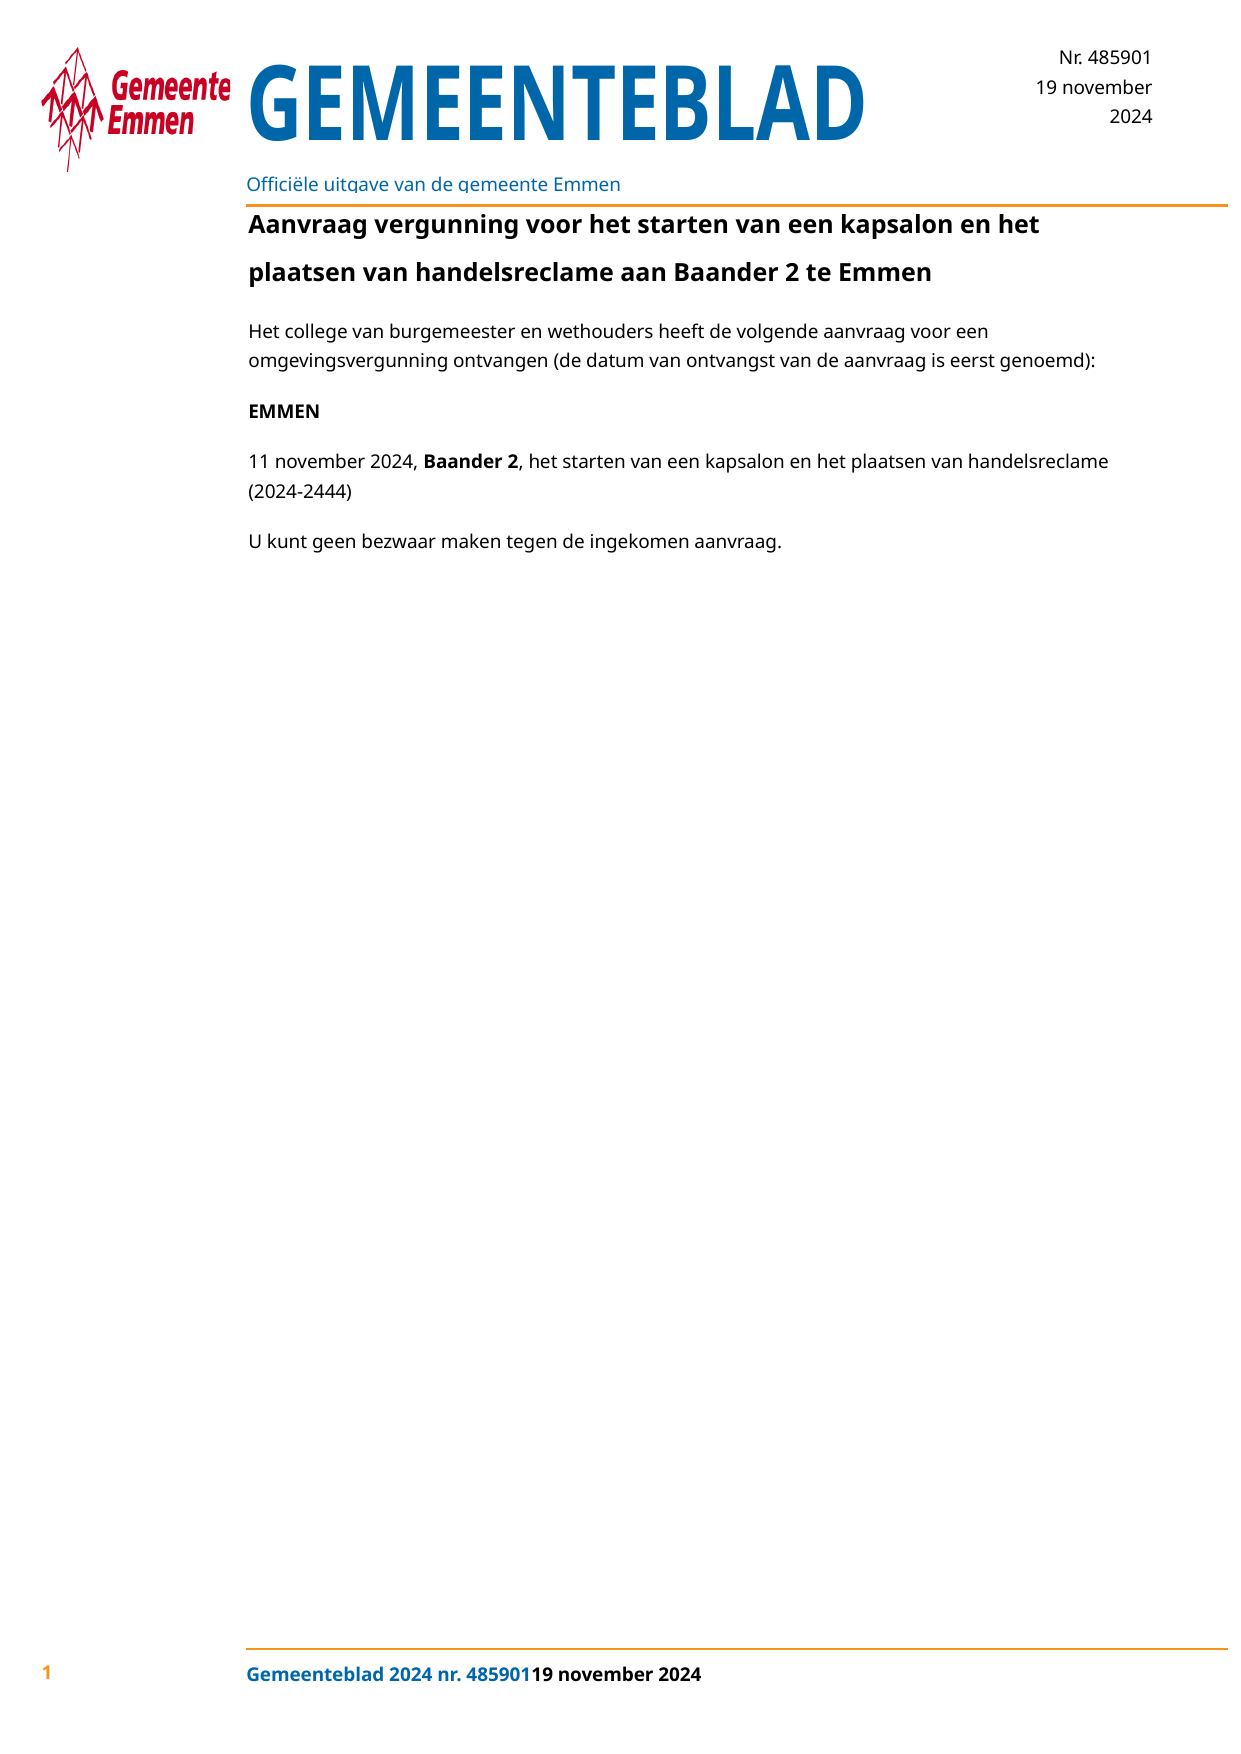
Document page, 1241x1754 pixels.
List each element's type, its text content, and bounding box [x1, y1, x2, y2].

picture [41, 47, 231, 172]
text 11 november 2024, Baander 2, het starten van een kapsalon en het plaatsen van handelsreclame (2024-2444) [248, 448, 1152, 504]
text EMMEN [248, 398, 1152, 424]
text Het college van burgemeester en wethouders heeft de volgende aanvraag voor een omgevingsvergunning ontvangen (de datum van ontvangst van de aanvraag is eerst genoemd): [248, 318, 1152, 373]
text Aanvraag vergunning voor het starten van een kapsalon en het plaatsen van handelsreclame aan Baander 2 te Emmen [248, 207, 1152, 288]
text U kunt geen bezwaar maken tegen de ingekomen aanvraag. [248, 528, 1152, 554]
